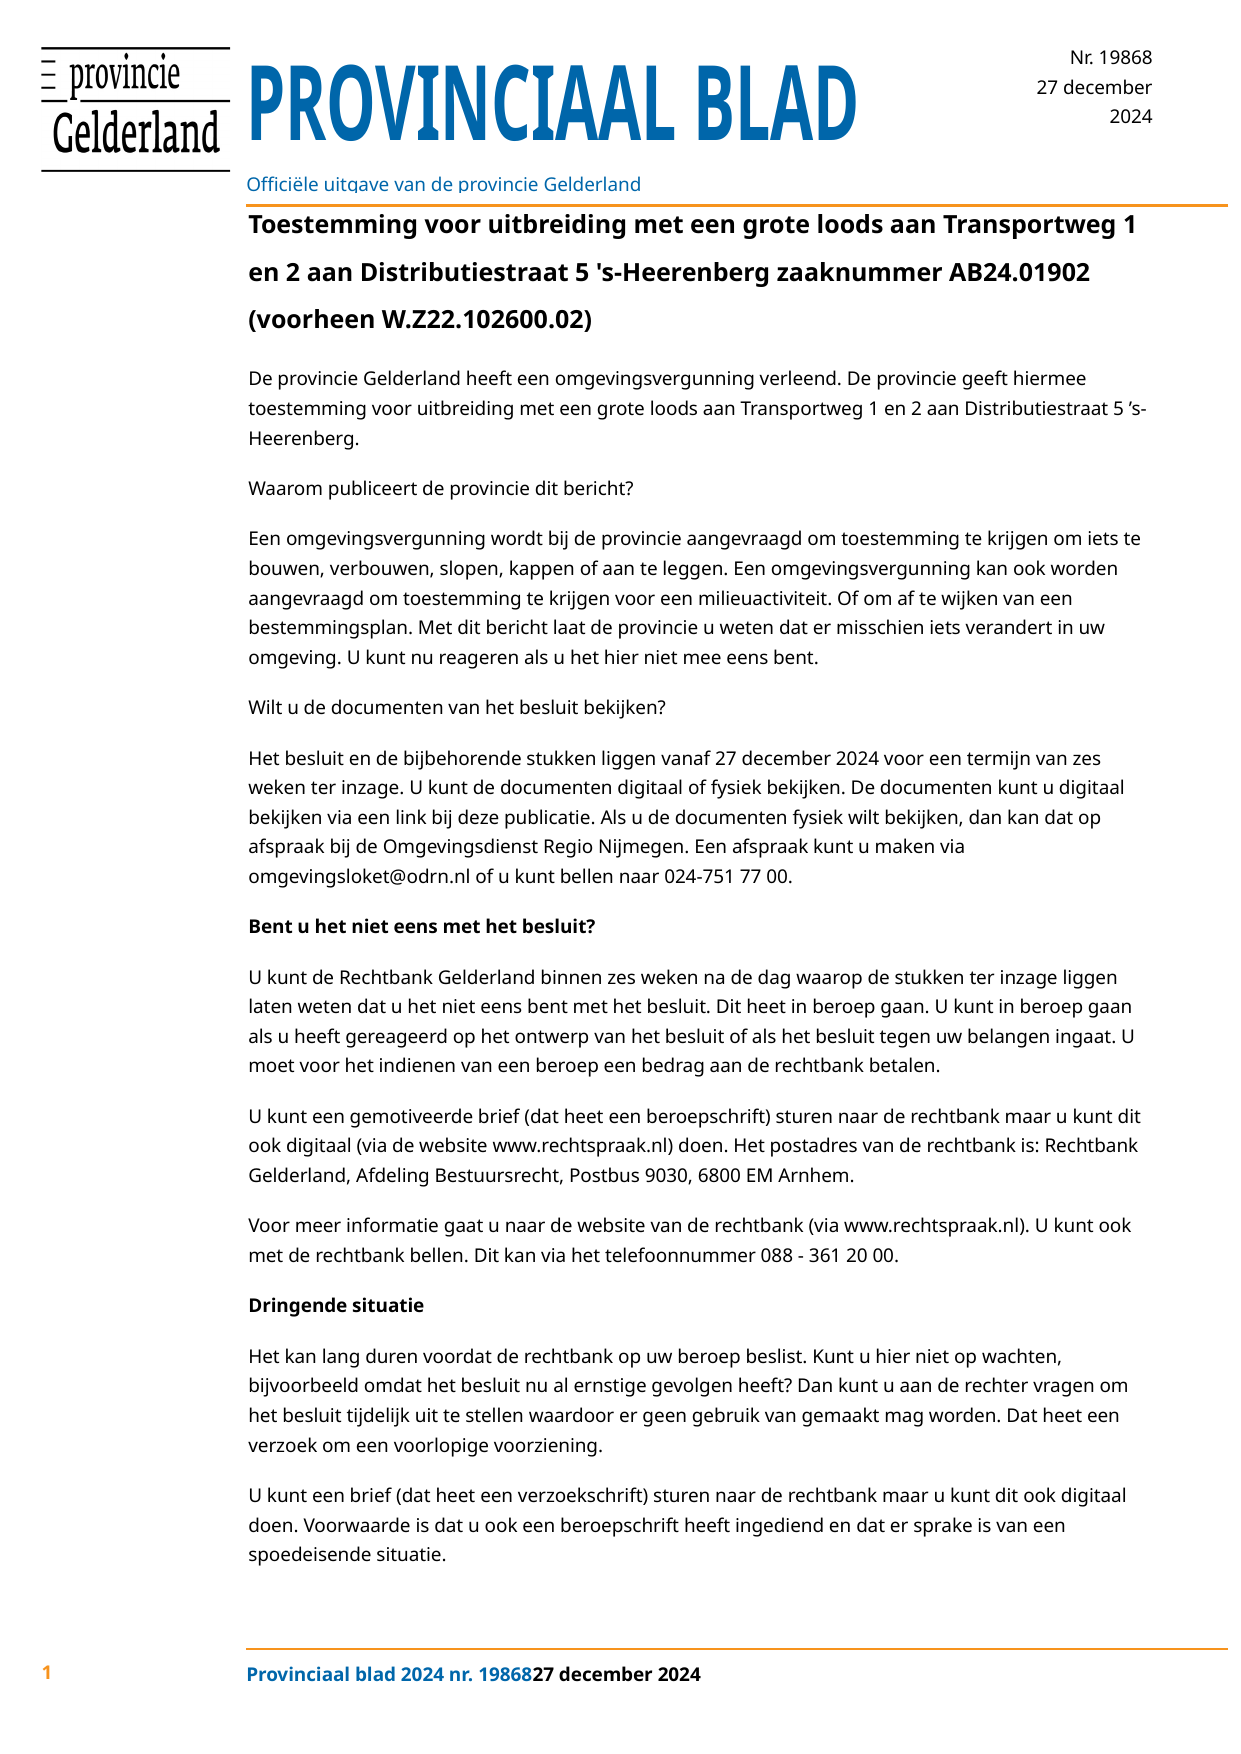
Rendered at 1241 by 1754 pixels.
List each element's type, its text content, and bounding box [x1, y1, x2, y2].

text Wilt u de documenten van het besluit bekijken? [248, 694, 1152, 720]
text U kunt een brief (dat heet een verzoekschrift) sturen naar de rechtbank maar u kunt dit ook digitaal doen. Voorwaarde is dat u ook een beroepschrift heeft ingediend en dat er sprake is van een spoedeisende situatie. [248, 1482, 1152, 1567]
text Het besluit en de bijbehorende stukken liggen vanaf 27 december 2024 voor een termijn van zes weken ter inzage. U kunt de documenten digitaal of fysiek bekijken. De documenten kunt u digitaal bekijken via een link bij deze publicatie. Als u de documenten fysiek wilt bekijken, dan kan dat op afspraak bij de Omgevingsdienst Regio Nijmegen. Een afspraak kunt u maken via omgevingsloket@odrn.nl of u kunt bellen naar 024-751 77 00. [248, 745, 1152, 889]
text De provincie Gelderland heeft een omgevingsvergunning verleend. De provincie geeft hiermee toestemming voor uitbreiding met een grote loods aan Transportweg 1 en 2 aan Distributiestraat 5 ’s-Heerenberg. [248, 366, 1152, 450]
text Toestemming voor uitbreiding met een grote loods aan Transportweg 1 en 2 aan Distributiestraat 5 's-Heerenberg zaaknummer AB24.01902 (voorheen W.Z22.102600.02) [248, 207, 1152, 336]
text Een omgevingsvergunning wordt bij de provincie aangevraagd om toestemming te krijgen om iets te bouwen, verbouwen, slopen, kappen of aan te leggen. Een omgevingsvergunning kan ook worden aangevraagd om toestemming te krijgen voor een milieuactiviteit. Of om af te wijken van een bestemmingsplan. Met dit bericht laat de provincie u weten dat er misschien iets verandert in uw omgeving. U kunt nu reageren als u het hier niet mee eens bent. [248, 526, 1152, 669]
text Voor meer informatie gaat u naar de website van de rechtbank (via www.rechtspraak.nl). U kunt ook met de rechtbank bellen. Dit kan via het telefoonnummer 088 - 361 20 00. [248, 1213, 1152, 1268]
picture [41, 47, 231, 172]
text Waarom publiceert de provincie dit bericht? [248, 475, 1152, 501]
text Het kan lang duren voordat de rechtbank op uw beroep beslist. Kunt u hier niet op wachten, bijvoorbeeld omdat het besluit nu al ernstige gevolgen heeft? Dan kunt u aan de rechter vragen om het besluit tijdelijk uit te stellen waardoor er geen gebruik van gemaakt mag worden. Dat heet een verzoek om een voorlopige voorziening. [248, 1343, 1152, 1457]
text Dringende situatie [248, 1293, 1152, 1318]
text U kunt de Rechtbank Gelderland binnen zes weken na de dag waarop de stukken ter inzage liggen laten weten dat u het niet eens bent met het besluit. Dit heet in beroep gaan. U kunt in beroep gaan als u heeft gereageerd op het ontwerp van het besluit of als het besluit tegen uw belangen ingaat. U moet voor het indienen van een beroep een bedrag aan de rechtbank betalen. [248, 964, 1152, 1078]
text U kunt een gemotiveerde brief (dat heet een beroepschrift) sturen naar de rechtbank maar u kunt dit ook digitaal (via de website www.rechtspraak.nl) doen. Het postadres van de rechtbank is: Rechtbank Gelderland, Afdeling Bestuursrecht, Postbus 9030, 6800 EM Arnhem. [248, 1103, 1152, 1188]
text Bent u het niet eens met het besluit? [248, 913, 1152, 939]
